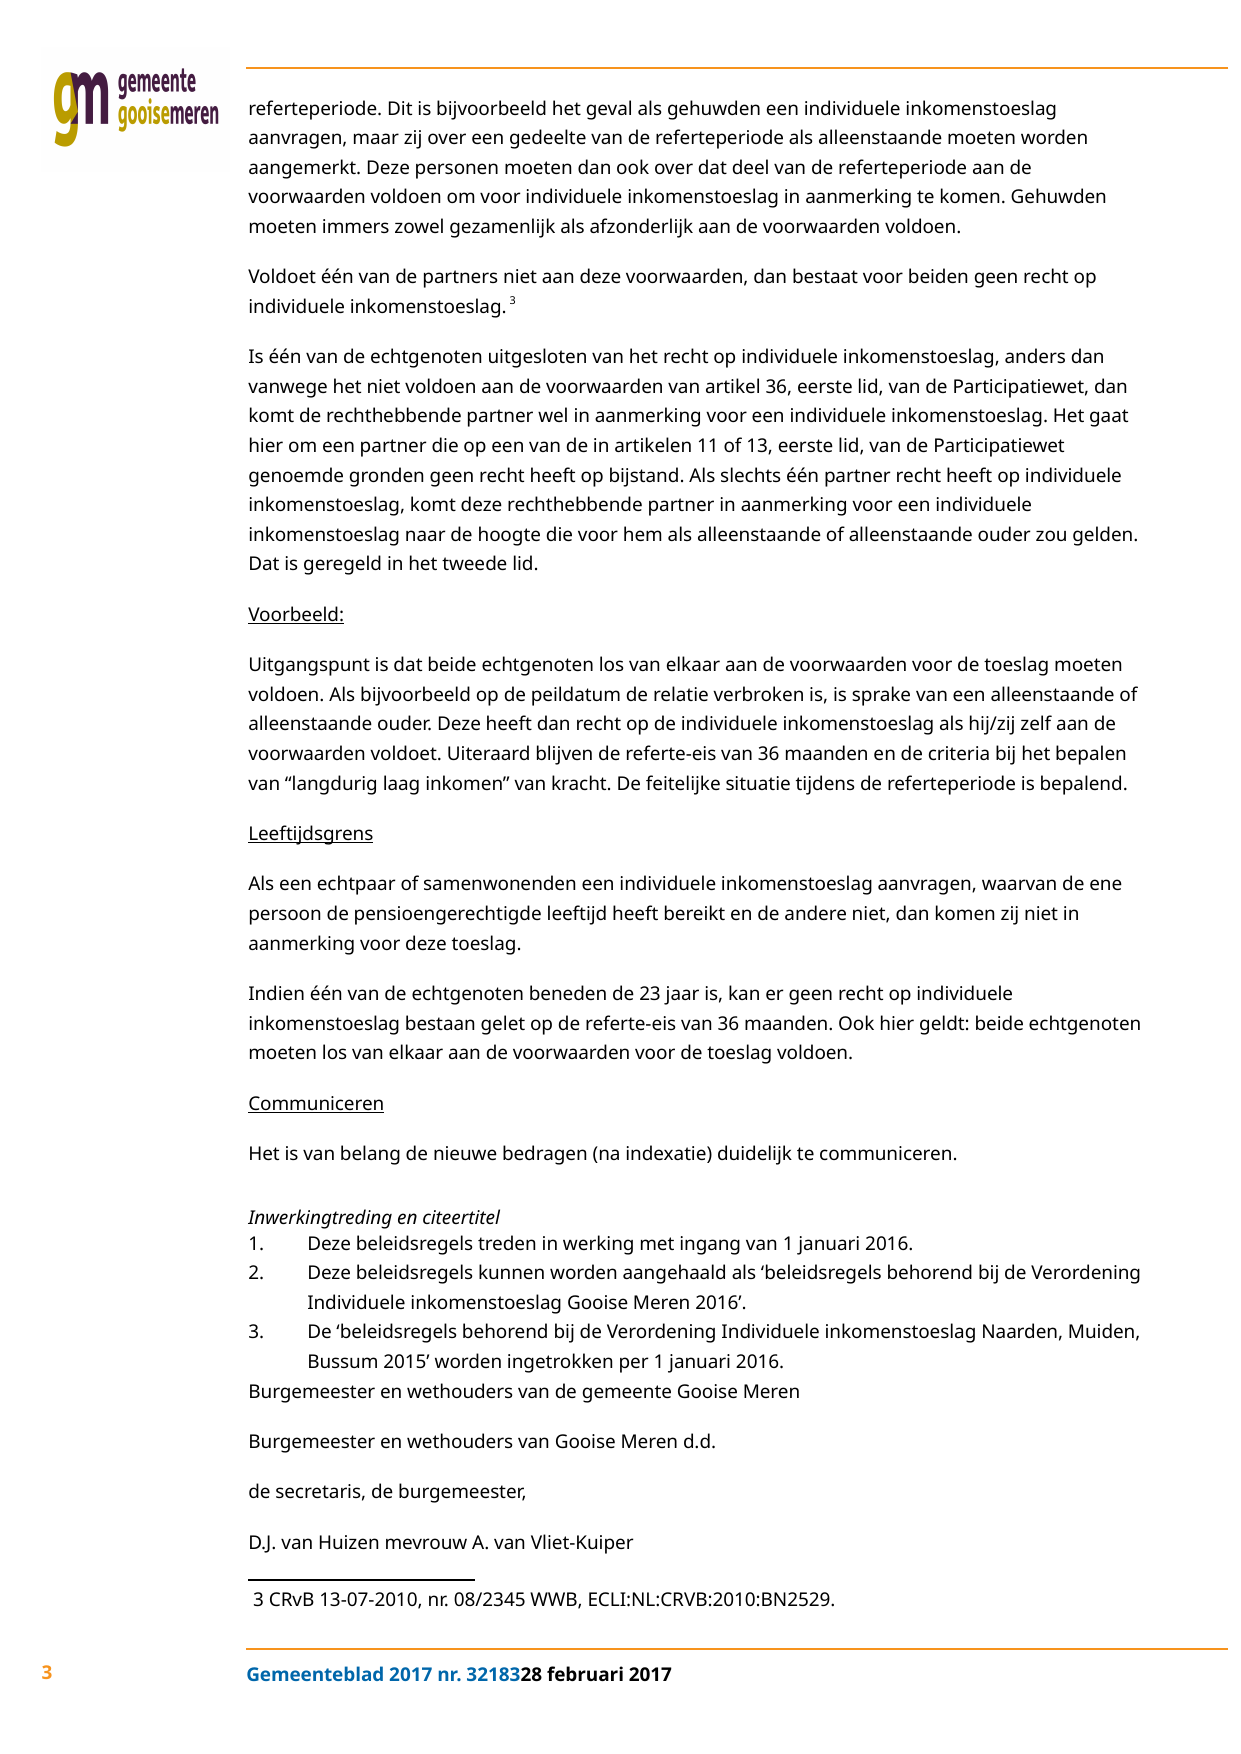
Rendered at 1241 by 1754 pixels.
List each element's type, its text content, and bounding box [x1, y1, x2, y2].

text Indien één van de echtgenoten beneden de 23 jaar is, kan er geen recht op individuele inkomenstoeslag bestaan gelet op de referte-eis van 36 maanden. Ook hier geldt: beide echtgenoten moeten los van elkaar aan de voorwaarden voor de toeslag voldoen. [248, 980, 1152, 1065]
text Communiceren [248, 1090, 1152, 1116]
list De ‘beleidsregels behorend bij de Verordening Individuele inkomenstoeslag Naarden, Muiden, Bussum 2015’ worden ingetrokken per 1 januari 2016. [248, 1319, 1152, 1374]
text D.J. van Huizen mevrouw A. van Vliet-Kuiper [248, 1529, 1152, 1555]
text Het is van belang de nieuwe bedragen (na indexatie) duidelijk te communiceren. [248, 1140, 1152, 1166]
text Is één van de echtgenoten uitgesloten van het recht op individuele inkomenstoeslag, anders dan vanwege het niet voldoen aan de voorwaarden van artikel 36, eerste lid, van de Participatiewet, dan komt de rechthebbende partner wel in aanmerking voor een individuele inkomenstoeslag. Het gaat hier om een partner die op een van de in artikelen 11 of 13, eerste lid, van de Participatiewet genoemde gronden geen recht heeft op bijstand. Als slechts één partner recht heeft op individuele inkomenstoeslag, komt deze rechthebbende partner in aanmerking voor een individuele inkomenstoeslag naar de hoogte die voor hem als alleenstaande of alleenstaande ouder zou gelden. Dat is geregeld in het tweede lid. [248, 343, 1152, 576]
text Inwerkingtreding en citeertitel [248, 1204, 1152, 1230]
text Voorbeeld: [248, 601, 1152, 627]
picture [41, 47, 231, 172]
text Burgemeester en wethouders van de gemeente Gooise Meren [248, 1378, 1152, 1403]
text Leeftijdsgrens [248, 820, 1152, 846]
text Uitgangspunt is dat beide echtgenoten los van elkaar aan de voorwaarden voor de toeslag moeten voldoen. Als bijvoorbeeld op de peildatum de relatie verbroken is, is sprake van een alleenstaande of alleenstaande ouder. Deze heeft dan recht op de individuele inkomenstoeslag als hij/zij zelf aan de voorwaarden voldoet. Uiteraard blijven de referte-eis van 36 maanden en de criteria bij het bepalen van “langdurig laag inkomen” van kracht. De feitelijke situatie tijdens de referteperiode is bepalend. [248, 651, 1152, 796]
text Burgemeester en wethouders van Gooise Meren d.d. [248, 1428, 1152, 1454]
list Deze beleidsregels kunnen worden aangehaald als ‘beleidsregels behorend bij de Verordening Individuele inkomenstoeslag Gooise Meren 2016’. [248, 1259, 1152, 1315]
text referteperiode. Dit is bijvoorbeeld het geval als gehuwden een individuele inkomenstoeslag aanvragen, maar zij over een gedeelte van de referteperiode als alleenstaande moeten worden aangemerkt. Deze personen moeten dan ook over dat deel van de referteperiode aan de voorwaarden voldoen om voor individuele inkomenstoeslag in aanmerking te komen. Gehuwden moeten immers zowel gezamenlijk als afzonderlijk aan de voorwaarden voldoen. [248, 95, 1152, 239]
list Deze beleidsregels treden in werking met ingang van 1 januari 2016. [248, 1230, 1152, 1256]
text Als een echtpaar of samenwonenden een individuele inkomenstoeslag aanvragen, waarvan de ene persoon de pensioengerechtigde leeftijd heeft bereikt en de andere niet, dan komen zij niet in aanmerking voor deze toeslag. [248, 871, 1152, 956]
text CRvB 13-07-2010, nr. 08/2345 WWB, ECLI:NL:CRVB:2010:BN2529. [248, 1586, 1152, 1612]
text Voldoet één van de partners niet aan deze voorwaarden, dan bestaat voor beiden geen recht op individuele inkomenstoeslag. [248, 263, 1152, 319]
text de secretaris, de burgemeester, [248, 1479, 1152, 1504]
